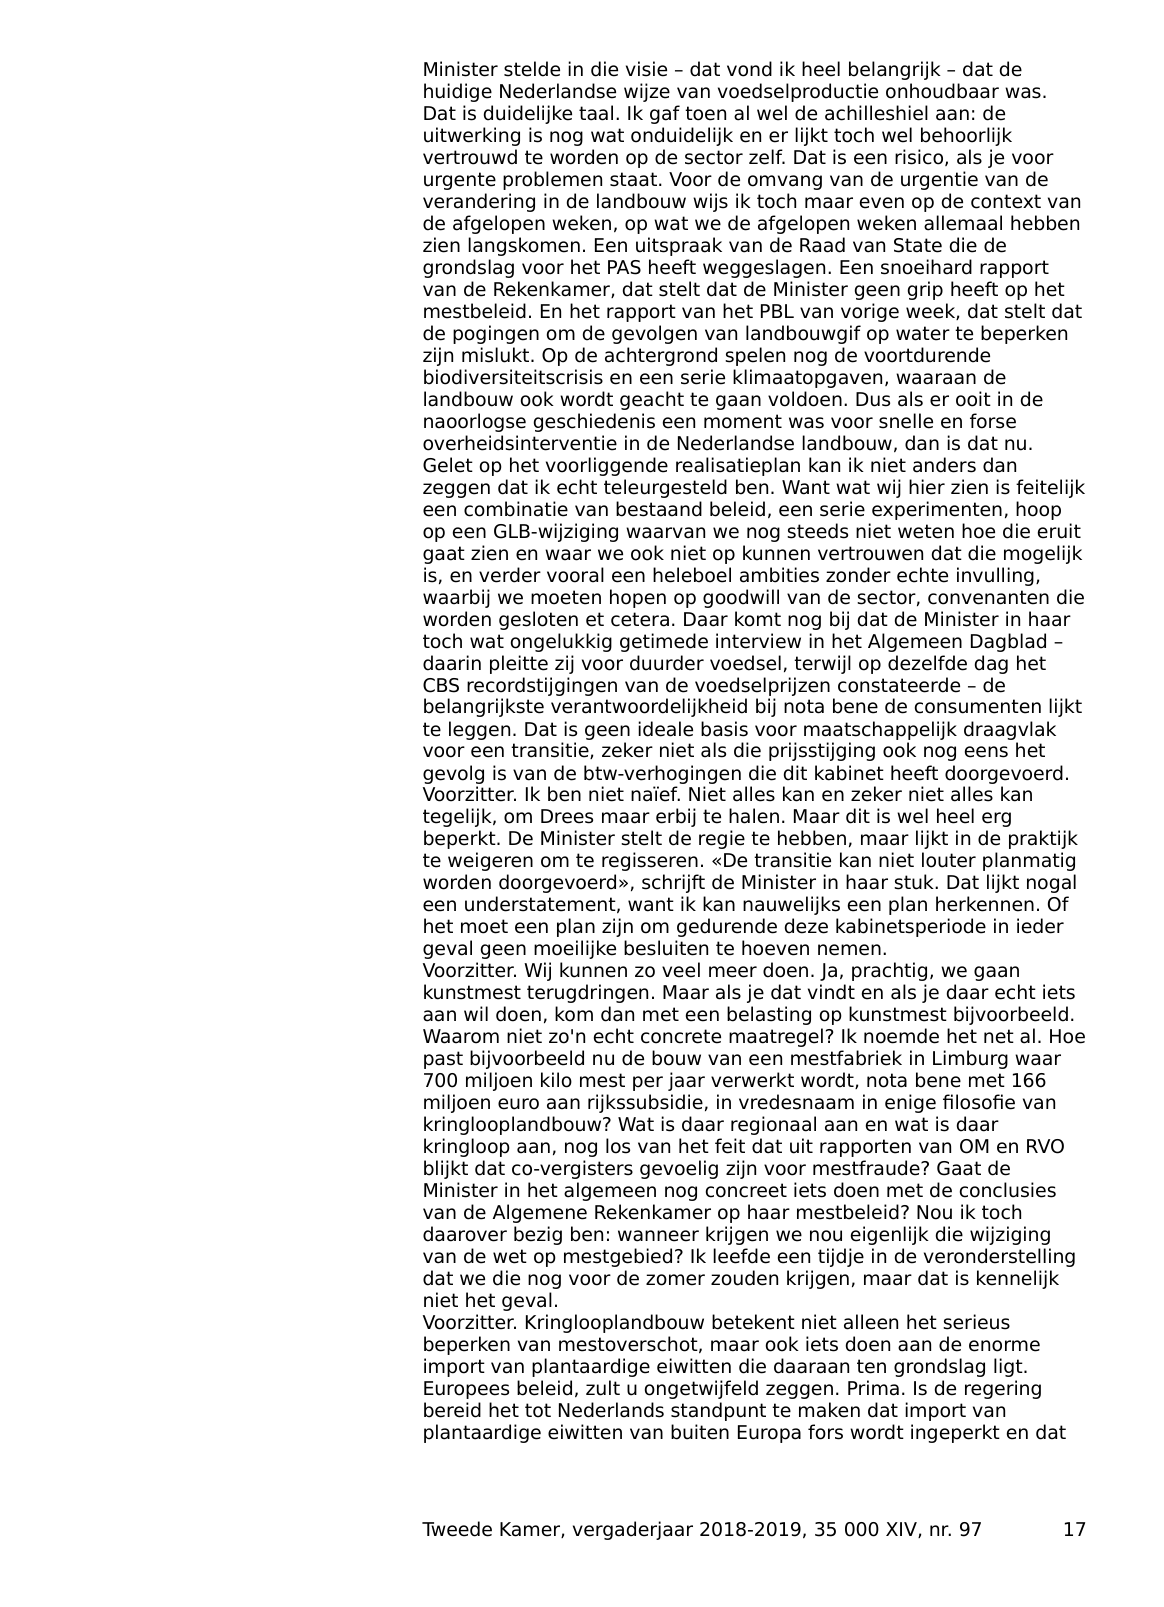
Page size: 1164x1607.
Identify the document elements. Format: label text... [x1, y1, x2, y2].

text Voorzitter. Wij kunnen zo veel meer doen. Ja, prachtig, we gaan kunstmest terugdringen. Maar als je dat vindt en als je daar echt iets aan wil doen, kom dan met een belasting op kunstmest bijvoorbeeld. Waarom niet zo'n echt concrete maatregel? Ik noemde het net al. Hoe past bijvoorbeeld nu de bouw van een mestfabriek in Limburg waar 700 miljoen kilo mest per jaar verwerkt wordt, nota bene met 166 miljoen euro aan rijkssubsidie, in vredesnaam in enige filosofie van kringlooplandbouw? Wat is daar regionaal aan en wat is daar kringloop aan, nog los van het feit dat uit rapporten van OM en RVO blijkt dat co-vergisters gevoelig zijn voor mestfraude? Gaat de Minister in het algemeen nog concreet iets doen met de conclusies van de Algemene Rekenkamer op haar mestbeleid? Nou ik toch daarover bezig ben: wanneer krijgen we nou eigenlijk die wijziging van de wet op mestgebied? Ik leefde een tijdje in de veronderstelling dat we die nog voor de zomer zouden krijgen, maar dat is kennelijk niet het geval. [422, 960, 1087, 1312]
text Minister stelde in die visie – dat vond ik heel belangrijk – dat de huidige Nederlandse wijze van voedselproductie onhoudbaar was. Dat is duidelijke taal. Ik gaf toen al wel de achilleshiel aan: de uitwerking is nog wat onduidelijk en er lijkt toch wel behoorlijk vertrouwd te worden op de sector zelf. Dat is een risico, als je voor urgente problemen staat. Voor de omvang van de urgentie van de verandering in de landbouw wijs ik toch maar even op de context van de afgelopen weken, op wat we de afgelopen weken allemaal hebben zien langskomen. Een uitspraak van de Raad van State die de grondslag voor het PAS heeft weggeslagen. Een snoeihard rapport van de Rekenkamer, dat stelt dat de Minister geen grip heeft op het mestbeleid. En het rapport van het PBL van vorige week, dat stelt dat de pogingen om de gevolgen van landbouwgif op water te beperken zijn mislukt. Op de achtergrond spelen nog de voortdurende biodiversiteitscrisis en een serie klimaatopgaven, waaraan de landbouw ook wordt geacht te gaan voldoen. Dus als er ooit in de naoorlogse geschiedenis een moment was voor snelle en forse overheidsinterventie in de Nederlandse landbouw, dan is dat nu. [422, 59, 1087, 455]
text Voorzitter. Kringlooplandbouw betekent niet alleen het serieus beperken van mestoverschot, maar ook iets doen aan de enorme import van plantaardige eiwitten die daaraan ten grondslag ligt. Europees beleid, zult u ongetwijfeld zeggen. Prima. Is de regering bereid het tot Nederlands standpunt te maken dat import van plantaardige eiwitten van buiten Europa fors wordt ingeperkt en dat [422, 1312, 1087, 1444]
text Gelet op het voorliggende realisatieplan kan ik niet anders dan zeggen dat ik echt teleurgesteld ben. Want wat wij hier zien is feitelijk een combinatie van bestaand beleid, een serie experimenten, hoop op een GLB-wijziging waarvan we nog steeds niet weten hoe die eruit gaat zien en waar we ook niet op kunnen vertrouwen dat die mogelijk is, en verder vooral een heleboel ambities zonder echte invulling, waarbij we moeten hopen op goodwill van de sector, convenanten die worden gesloten et cetera. Daar komt nog bij dat de Minister in haar toch wat ongelukkig getimede interview in het Algemeen Dagblad – daarin pleitte zij voor duurder voedsel, terwijl op dezelfde dag het CBS recordstijgingen van de voedselprijzen constateerde – de belangrijkste verantwoordelijkheid bij nota bene de consumenten lijkt te leggen. Dat is geen ideale basis voor maatschappelijk draagvlak voor een transitie, zeker niet als die prijsstijging ook nog eens het gevolg is van de btw-verhogingen die dit kabinet heeft doorgevoerd. [422, 455, 1087, 784]
text Voorzitter. Ik ben niet naïef. Niet alles kan en zeker niet alles kan tegelijk, om Drees maar erbij te halen. Maar dit is wel heel erg beperkt. De Minister stelt de regie te hebben, maar lijkt in de praktijk te weigeren om te regisseren. «De transitie kan niet louter planmatig worden doorgevoerd», schrijft de Minister in haar stuk. Dat lijkt nogal een understatement, want ik kan nauwelijks een plan herkennen. Of het moet een plan zijn om gedurende deze kabinetsperiode in ieder geval geen moeilijke besluiten te hoeven nemen. [422, 784, 1087, 960]
